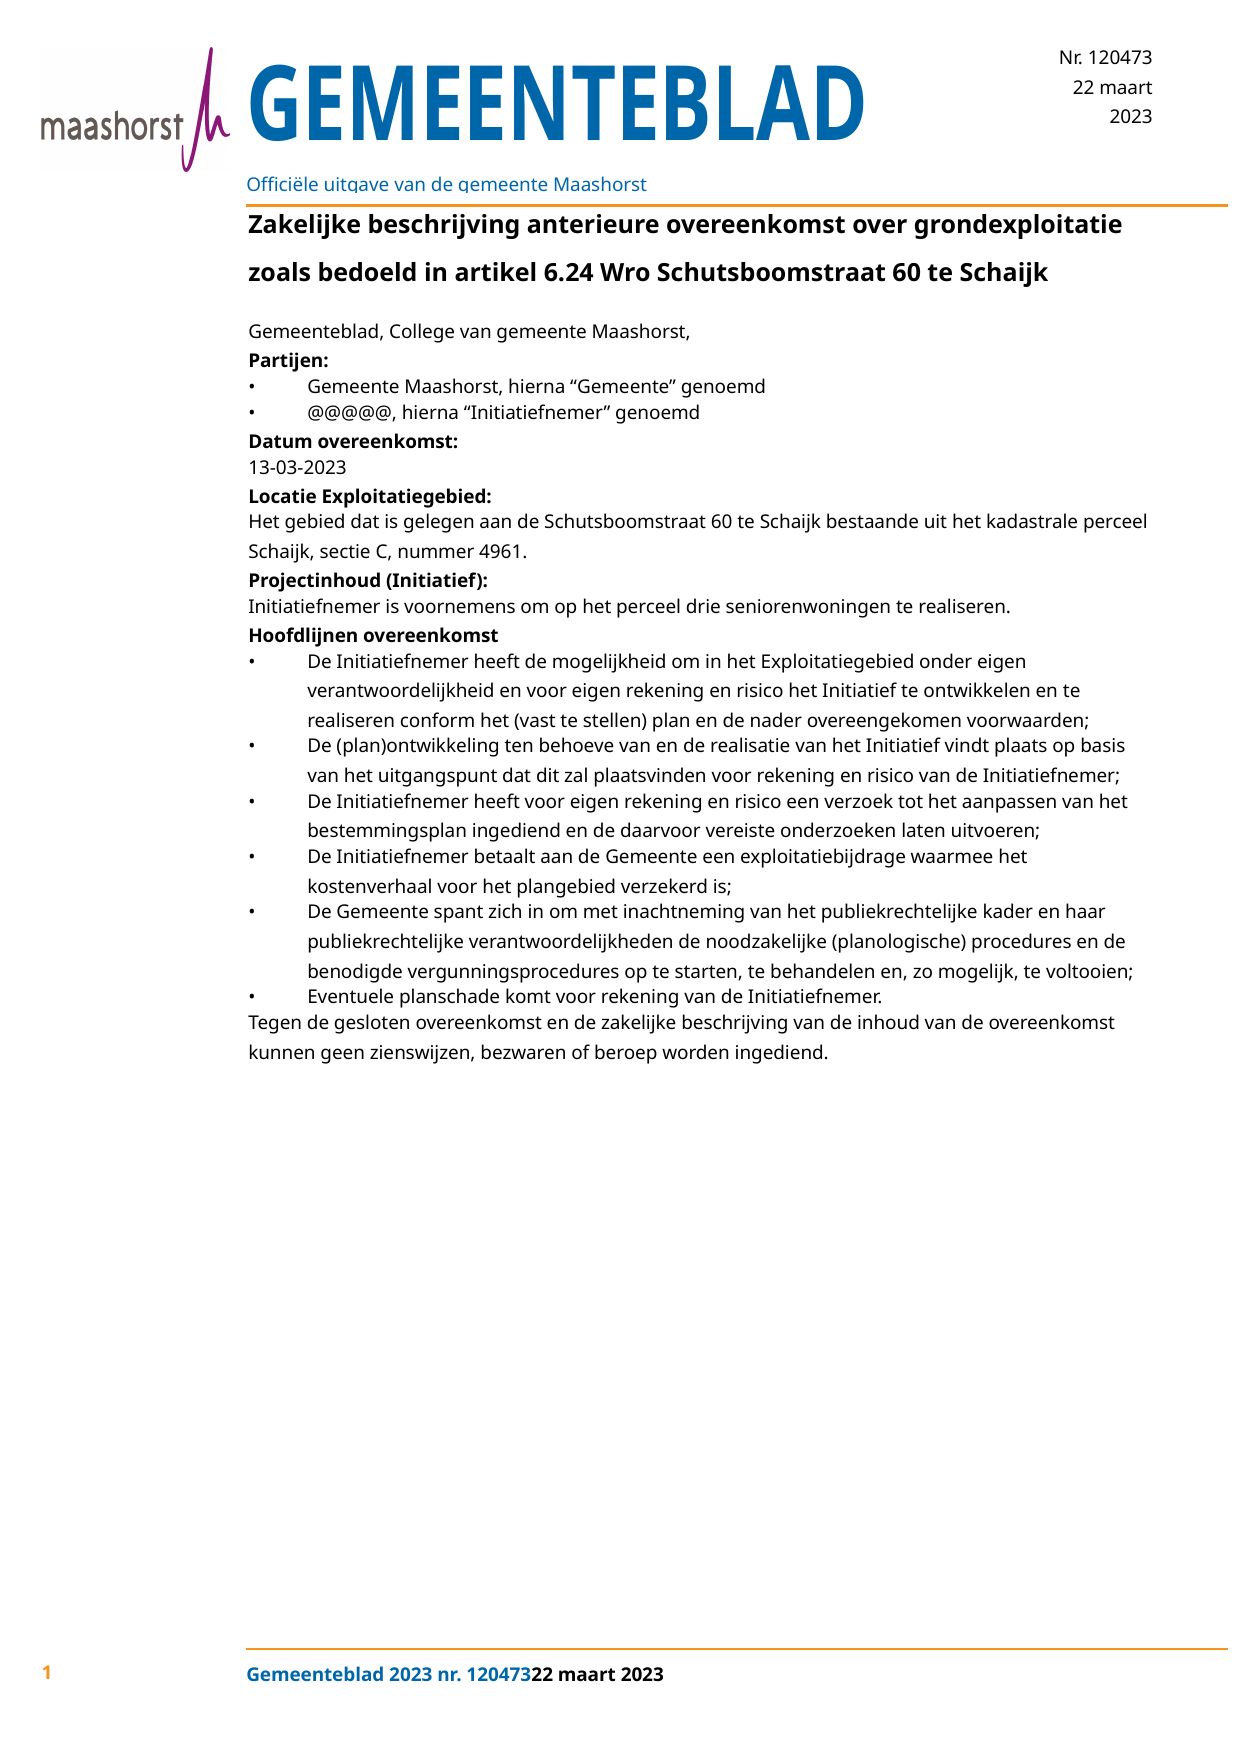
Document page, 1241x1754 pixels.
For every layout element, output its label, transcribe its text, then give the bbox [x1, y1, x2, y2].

table_header Partijen: [248, 348, 1152, 373]
table_cell De Gemeente spant zich in om met inachtneming van het publiekrechtelijke kader en haar publiekrechtelijke verantwoordelijkheden de noodzakelijke (planologische) procedures en de benodigde vergunningsprocedures op te starten, te behandelen en, zo mogelijk, te voltooien; [248, 899, 1152, 983]
table_cell @@@@@, hierna “Initiatiefnemer” genoemd [248, 399, 1152, 425]
table_cell De (plan)ontwikkeling ten behoeve van en de realisatie van het Initiatief vindt plaats op basis van het uitgangspunt dat dit zal plaatsvinden voor rekening en risico van de Initiatiefnemer; [248, 733, 1152, 788]
picture [41, 47, 231, 172]
table_cell Initiatiefnemer is voornemens om op het perceel drie seniorenwoningen te realiseren. [248, 593, 1152, 619]
table_cell De Initiatiefnemer betaalt aan de Gemeente een exploitatiebijdrage waarmee het kostenverhaal voor het plangebied verzekerd is; [248, 843, 1152, 899]
table_cell Tegen de gesloten overeenkomst en de zakelijke beschrijving van de inhoud van de overeenkomst kunnen geen zienswijzen, bezwaren of beroep worden ingediend. [248, 1009, 1152, 1064]
table_cell Gemeente Maashorst, hierna “Gemeente” genoemd [248, 373, 1152, 399]
table_cell De Initiatiefnemer heeft de mogelijkheid om in het Exploitatiegebied onder eigen verantwoordelijkheid en voor eigen rekening en risico het Initiatief te ontwikkelen en te realiseren conform het (vast te stellen) plan en de nader overeengekomen voorwaarden; [248, 648, 1152, 733]
text Gemeenteblad, College van gemeente Maashorst, [248, 318, 1152, 344]
text Zakelijke beschrijving anterieure overeenkomst over grondexploitatie zoals bedoeld in artikel 6.24 Wro Schutsboomstraat 60 te Schaijk [248, 207, 1152, 288]
table_cell Het gebied dat is gelegen aan de Schutsboomstraat 60 te Schaijk bestaande uit het kadastrale perceel Schaijk, sectie C, nummer 4961. [248, 509, 1152, 564]
table_cell De Initiatiefnemer heeft voor eigen rekening en risico een verzoek tot het aanpassen van het bestemmingsplan ingediend en de daarvoor vereiste onderzoeken laten uitvoeren; [248, 788, 1152, 843]
table_header Projectinhoud (Initiatief): [248, 567, 1152, 593]
table_header Locatie Exploitatiegebied: [248, 483, 1152, 509]
table_header Hoofdlijnen overeenkomst [248, 622, 1152, 648]
table_header Datum overeenkomst: [248, 428, 1152, 454]
table_cell 13-03-2023 [248, 454, 1152, 479]
table_cell Eventuele planschade komt voor rekening van de Initiatiefnemer. [248, 984, 1152, 1009]
